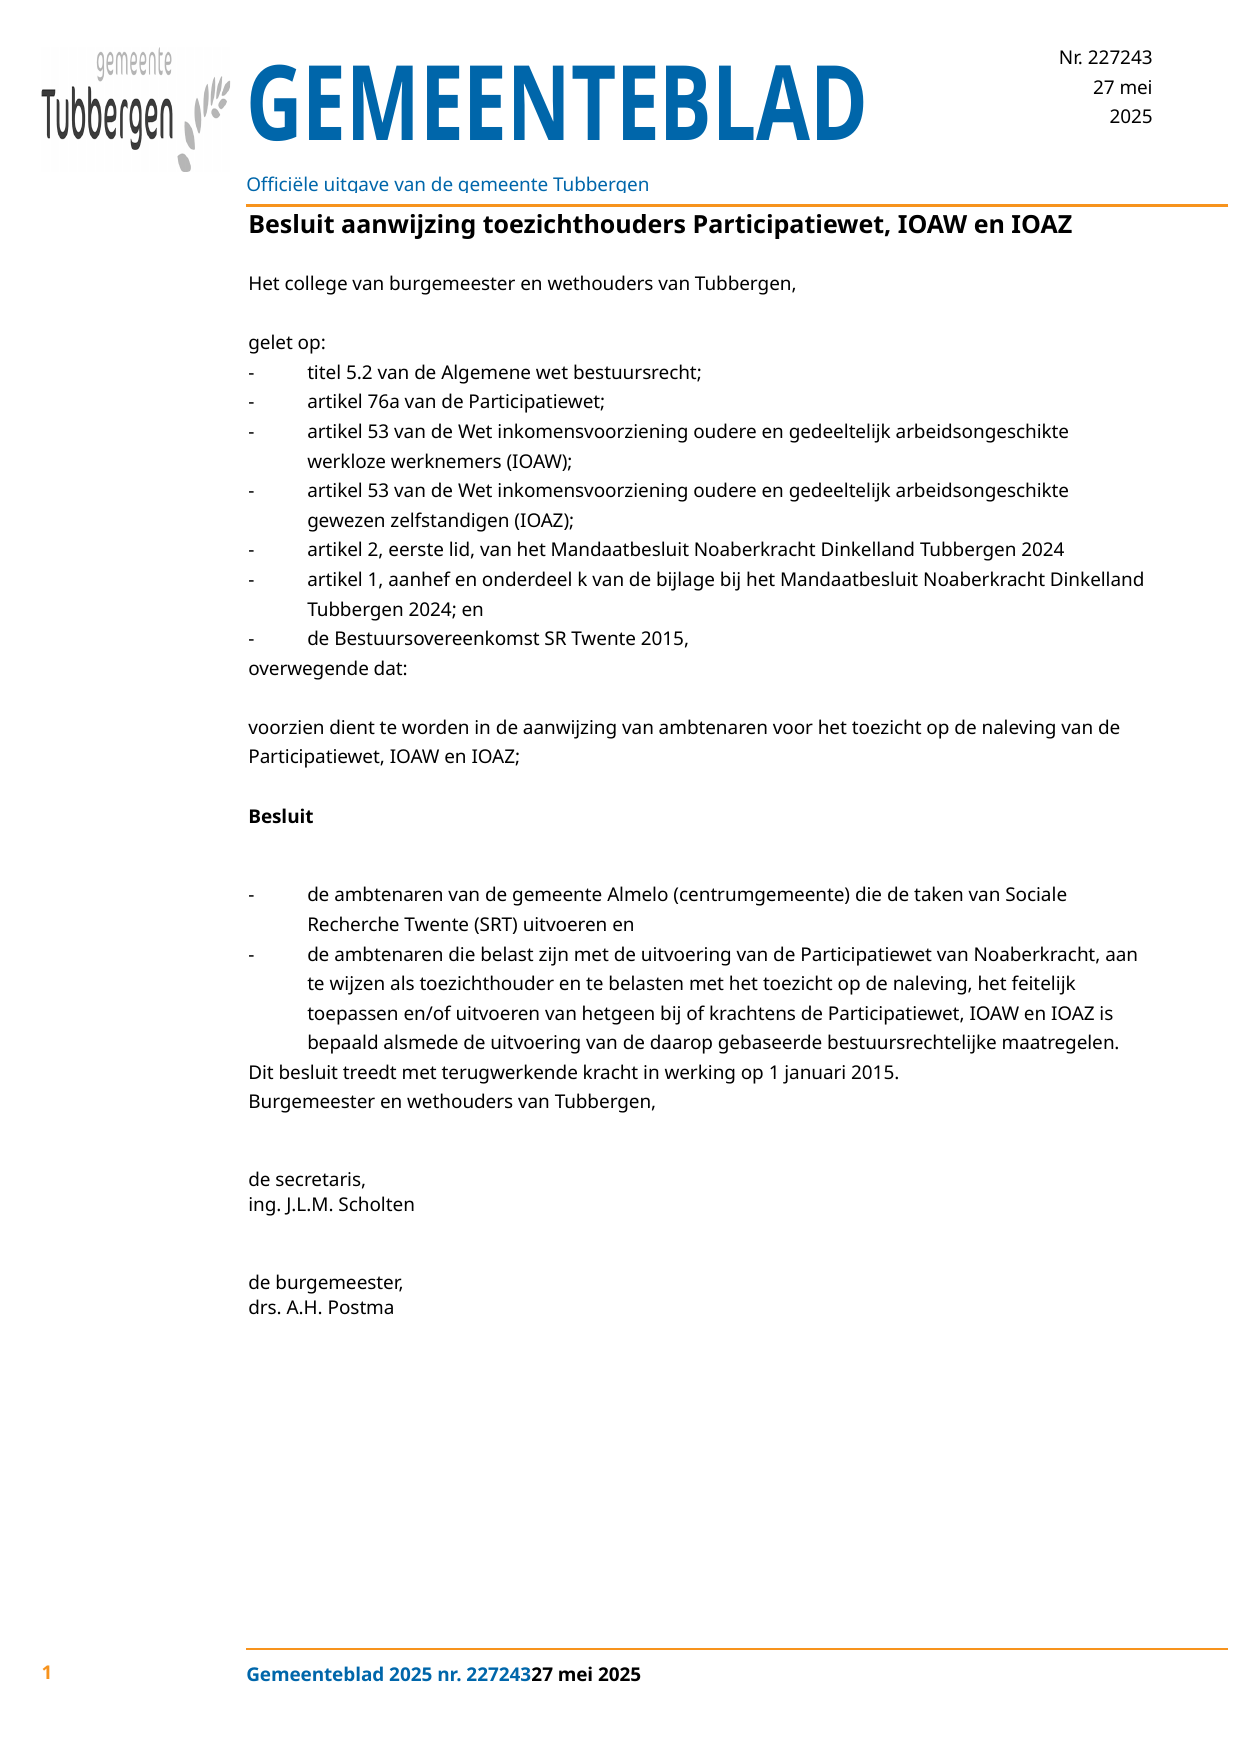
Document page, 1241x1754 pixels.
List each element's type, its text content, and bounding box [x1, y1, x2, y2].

text overwegende dat: [248, 655, 1152, 681]
list artikel 53 van de Wet inkomensvoorziening oudere en gedeeltelijk arbeidsongeschikte werkloze werknemers (IOAW); [248, 418, 1152, 473]
text Besluit [248, 803, 1152, 828]
list artikel 1, aanhef en onderdeel k van de bijlage bij het Mandaatbesluit Noaberkracht Dinkelland Tubbergen 2024; en [248, 566, 1152, 621]
text de burgemeester, [248, 1269, 1152, 1294]
picture [41, 47, 231, 172]
list de ambtenaren die belast zijn met de uitvoering van de Participatiewet van Noaberkracht, aan te wijzen als toezichthouder en te belasten met het toezicht op de naleving, het feitelijk toepassen en/of uitvoeren van hetgeen bij of krachtens de Participatiewet, IOAW en IOAZ is bepaald alsmede de uitvoering van de daarop gebaseerde bestuursrechtelijke maatregelen. [248, 941, 1152, 1055]
text drs. A.H. Postma [248, 1294, 1152, 1320]
text voorzien dient te worden in de aanwijzing van ambtenaren voor het toezicht op de naleving van de Participatiewet, IOAW en IOAZ; [248, 714, 1152, 769]
text gelet op: [248, 329, 1152, 355]
list titel 5.2 van de Algemene wet bestuursrecht; [248, 359, 1152, 385]
text Burgemeester en wethouders van Tubbergen, [248, 1089, 1152, 1114]
list artikel 2, eerste lid, van het Mandaatbesluit Noaberkracht Dinkelland Tubbergen 2024 [248, 537, 1152, 562]
list artikel 53 van de Wet inkomensvoorziening oudere en gedeeltelijk arbeidsongeschikte gewezen zelfstandigen (IOAZ); [248, 477, 1152, 533]
text Het college van burgemeester en wethouders van Tubbergen, [248, 270, 1152, 296]
list de Bestuursovereenkomst SR Twente 2015, [248, 625, 1152, 651]
text ing. J.L.M. Scholten [248, 1192, 1152, 1217]
list artikel 76a van de Participatiewet; [248, 389, 1152, 414]
list de ambtenaren van de gemeente Almelo (centrumgemeente) die de taken van Sociale Recherche Twente (SRT) uitvoeren en [248, 882, 1152, 937]
text Dit besluit treedt met terugwerkende kracht in werking op 1 januari 2015. [248, 1059, 1152, 1085]
text de secretaris, [248, 1166, 1152, 1192]
text Besluit aanwijzing toezichthouders Participatiewet, IOAW en IOAZ [248, 207, 1152, 241]
